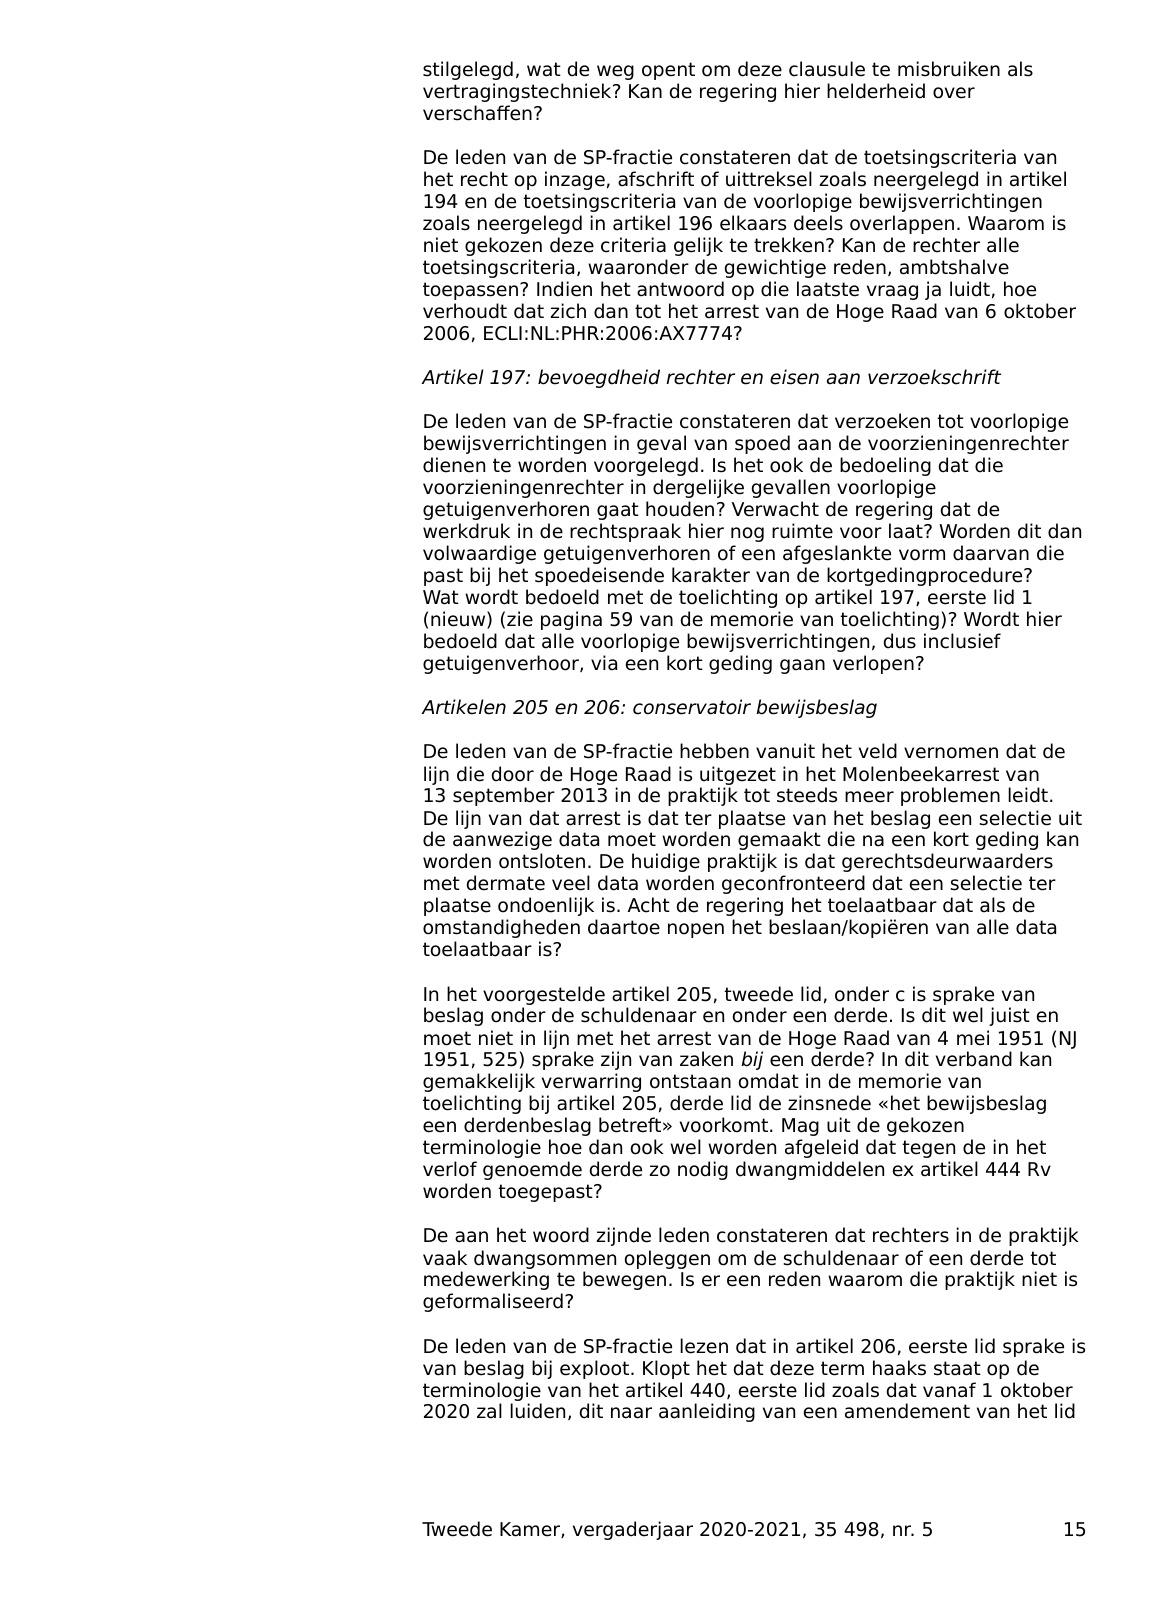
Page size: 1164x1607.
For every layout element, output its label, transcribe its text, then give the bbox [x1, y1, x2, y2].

subtitle Artikelen 205 en 206: conservatoir bewijsbeslag [422, 697, 1087, 719]
text De leden van de SP-fractie lezen dat in artikel 206, eerste lid sprake is van beslag bij exploot. Klopt het dat deze term haaks staat op de terminologie van het artikel 440, eerste lid zoals dat vanaf 1 oktober 2020 zal luiden, dit naar aanleiding van een amendement van het lid [422, 1336, 1087, 1423]
subtitle Artikel 197: bevoegdheid rechter en eisen aan verzoekschrift [422, 367, 1087, 389]
text De leden van de SP-fractie constateren dat de toetsingscriteria van het recht op inzage, afschrift of uittreksel zoals neergelegd in artikel 194 en de toetsingscriteria van de voorlopige bewijsverrichtingen zoals neergelegd in artikel 196 elkaars deels overlappen. Waarom is niet gekozen deze criteria gelijk te trekken? Kan de rechter alle toetsingscriteria, waaronder de gewichtige reden, ambtshalve toepassen? Indien het antwoord op die laatste vraag ja luidt, hoe verhoudt dat zich dan tot het arrest van de Hoge Raad van 6 oktober 2006, ECLI:NL:PHR:2006:AX7774? [422, 147, 1087, 345]
text In het voorgestelde artikel 205, tweede lid, onder c is sprake van beslag onder de schuldenaar en onder een derde. Is dit wel juist en moet niet in lijn met het arrest van de Hoge Raad van 4 mei 1951 (NJ 1951, 525) sprake zijn van zaken bij een derde? In dit verband kan gemakkelijk verwarring ontstaan omdat in de memorie van toelichting bij artikel 205, derde lid de zinsnede «het bewijsbeslag een derdenbeslag betreft» voorkomt. Mag uit de gekozen terminologie hoe dan ook wel worden afgeleid dat tegen de in het verlof genoemde derde zo nodig dwangmiddelen ex artikel 444 Rv worden toegepast? [422, 983, 1087, 1203]
text De leden van de SP-fractie hebben vanuit het veld vernomen dat de lijn die door de Hoge Raad is uitgezet in het Molenbeekarrest van 13 september 2013 in de praktijk tot steeds meer problemen leidt. De lijn van dat arrest is dat ter plaatse van het beslag een selectie uit de aanwezige data moet worden gemaakt die na een kort geding kan worden ontsloten. De huidige praktijk is dat gerechtsdeurwaarders met dermate veel data worden geconfronteerd dat een selectie ter plaatse ondoenlijk is. Acht de regering het toelaatbaar dat als de omstandigheden daartoe nopen het beslaan/kopiëren van alle data toelaatbaar is? [422, 741, 1087, 961]
text stilgelegd, wat de weg opent om deze clausule te misbruiken als vertragingstechniek? Kan de regering hier helderheid over verschaffen? [422, 59, 1087, 125]
text Wat wordt bedoeld met de toelichting op artikel 197, eerste lid 1 (nieuw) (zie pagina 59 van de memorie van toelichting)? Wordt hier bedoeld dat alle voorlopige bewijsverrichtingen, dus inclusief getuigenverhoor, via een kort geding gaan verlopen? [422, 587, 1087, 675]
text De aan het woord zijnde leden constateren dat rechters in de praktijk vaak dwangsommen opleggen om de schuldenaar of een derde tot medewerking te bewegen. Is er een reden waarom die praktijk niet is geformaliseerd? [422, 1225, 1087, 1313]
text De leden van de SP-fractie constateren dat verzoeken tot voorlopige bewijsverrichtingen in geval van spoed aan de voorzieningenrechter dienen te worden voorgelegd. Is het ook de bedoeling dat die voorzieningenrechter in dergelijke gevallen voorlopige getuigenverhoren gaat houden? Verwacht de regering dat de werkdruk in de rechtspraak hier nog ruimte voor laat? Worden dit dan volwaardige getuigenverhoren of een afgeslankte vorm daarvan die past bij het spoedeisende karakter van de kortgedingprocedure? [422, 411, 1087, 587]
